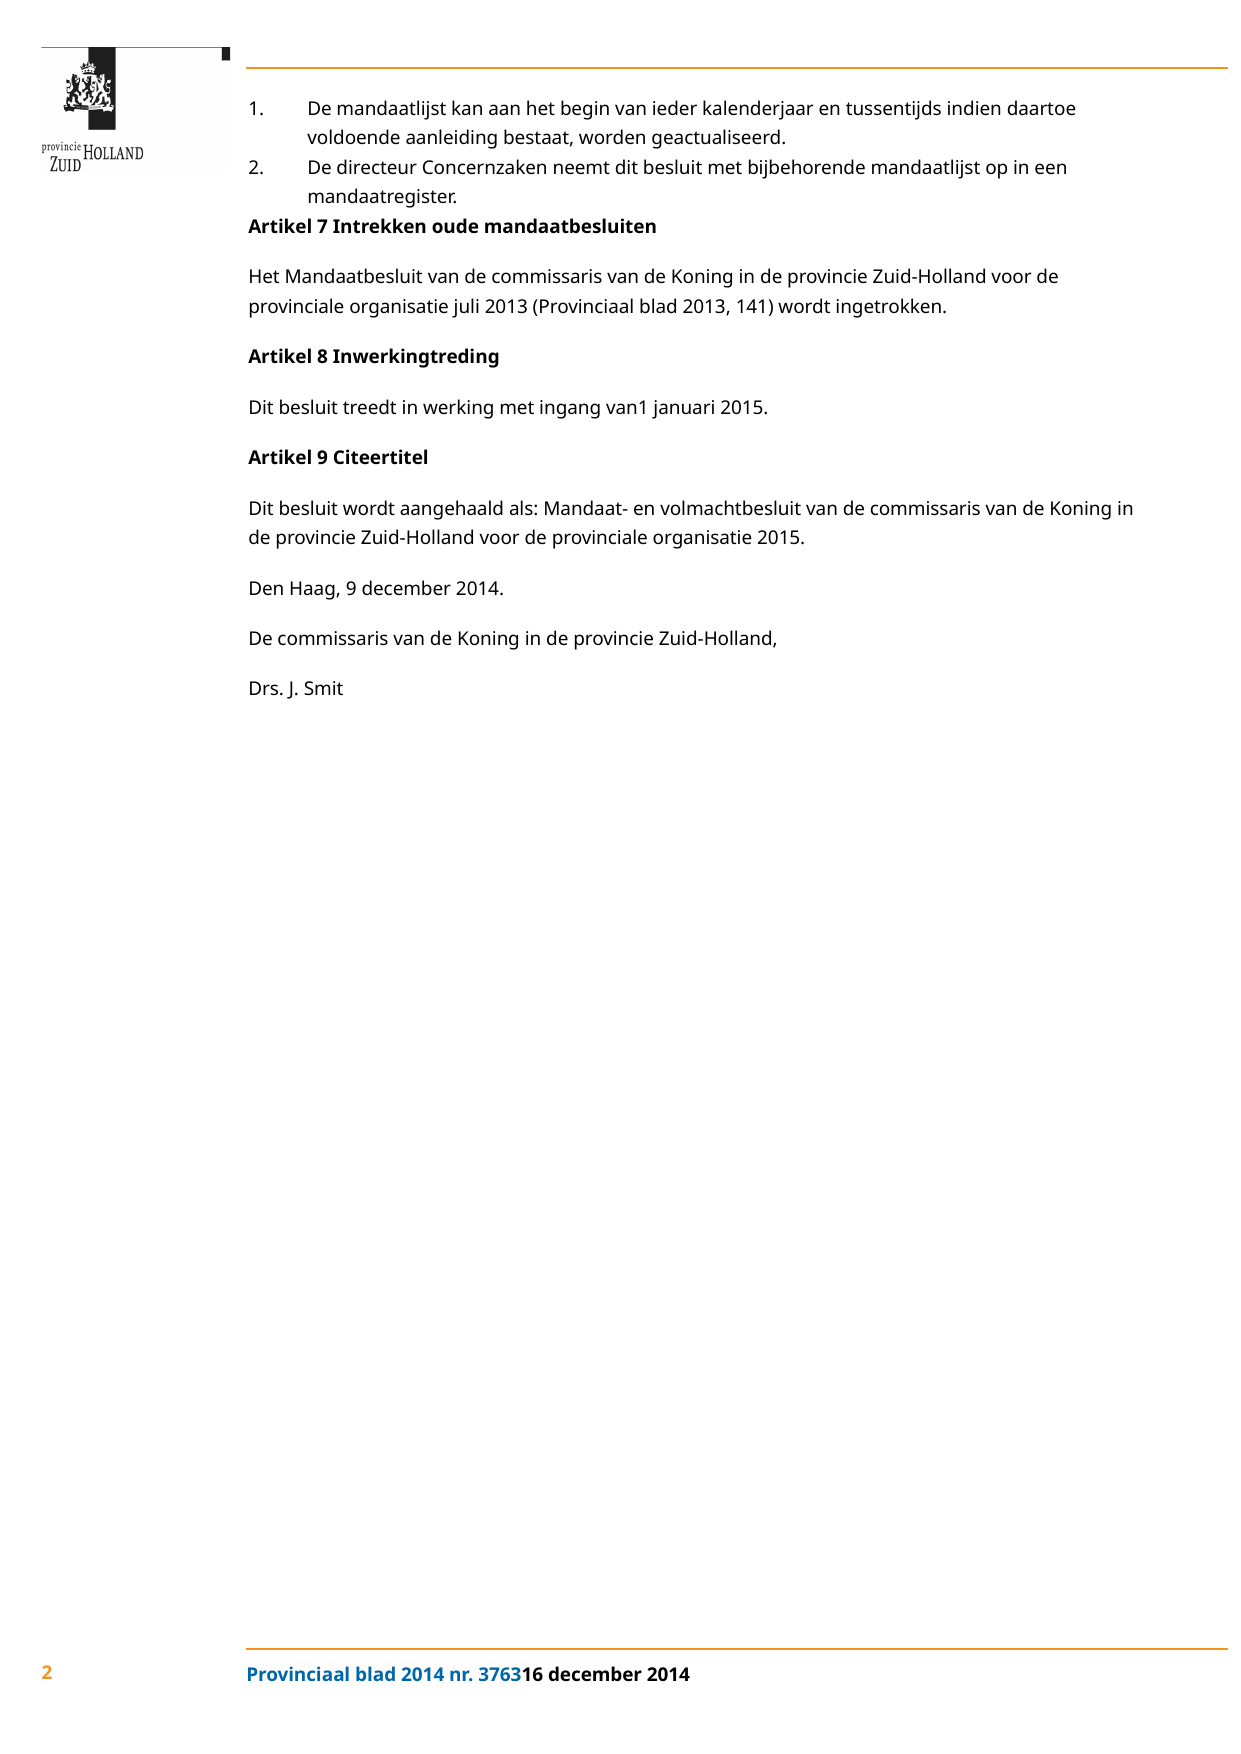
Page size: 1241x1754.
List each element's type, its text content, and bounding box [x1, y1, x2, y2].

picture [41, 47, 231, 172]
text Dit besluit wordt aangehaald als: Mandaat- en volmachtbesluit van de commissaris van de Koning in de provincie Zuid-Holland voor de provinciale organisatie 2015. [248, 495, 1152, 550]
text Dit besluit treedt in werking met ingang van1 januari 2015. [248, 394, 1152, 420]
text Artikel 8 Inwerkingtreding [248, 343, 1152, 369]
text Drs. J. Smit [248, 676, 1152, 701]
list De directeur Concernzaken neemt dit besluit met bijbehorende mandaatlijst op in een mandaatregister. [248, 154, 1152, 209]
text Artikel 9 Citeertitel [248, 444, 1152, 470]
list De mandaatlijst kan aan het begin van ieder kalenderjaar en tussentijds indien daartoe voldoende aanleiding bestaat, worden geactualiseerd. [248, 95, 1152, 150]
text Artikel 7 Intrekken oude mandaatbesluiten [248, 213, 1152, 239]
text Den Haag, 9 december 2014. [248, 575, 1152, 601]
text De commissaris van de Koning in de provincie Zuid-Holland, [248, 625, 1152, 651]
text Het Mandaatbesluit van de commissaris van de Koning in de provincie Zuid-Holland voor de provinciale organisatie juli 2013 (Provinciaal blad 2013, 141) wordt ingetrokken. [248, 263, 1152, 319]
